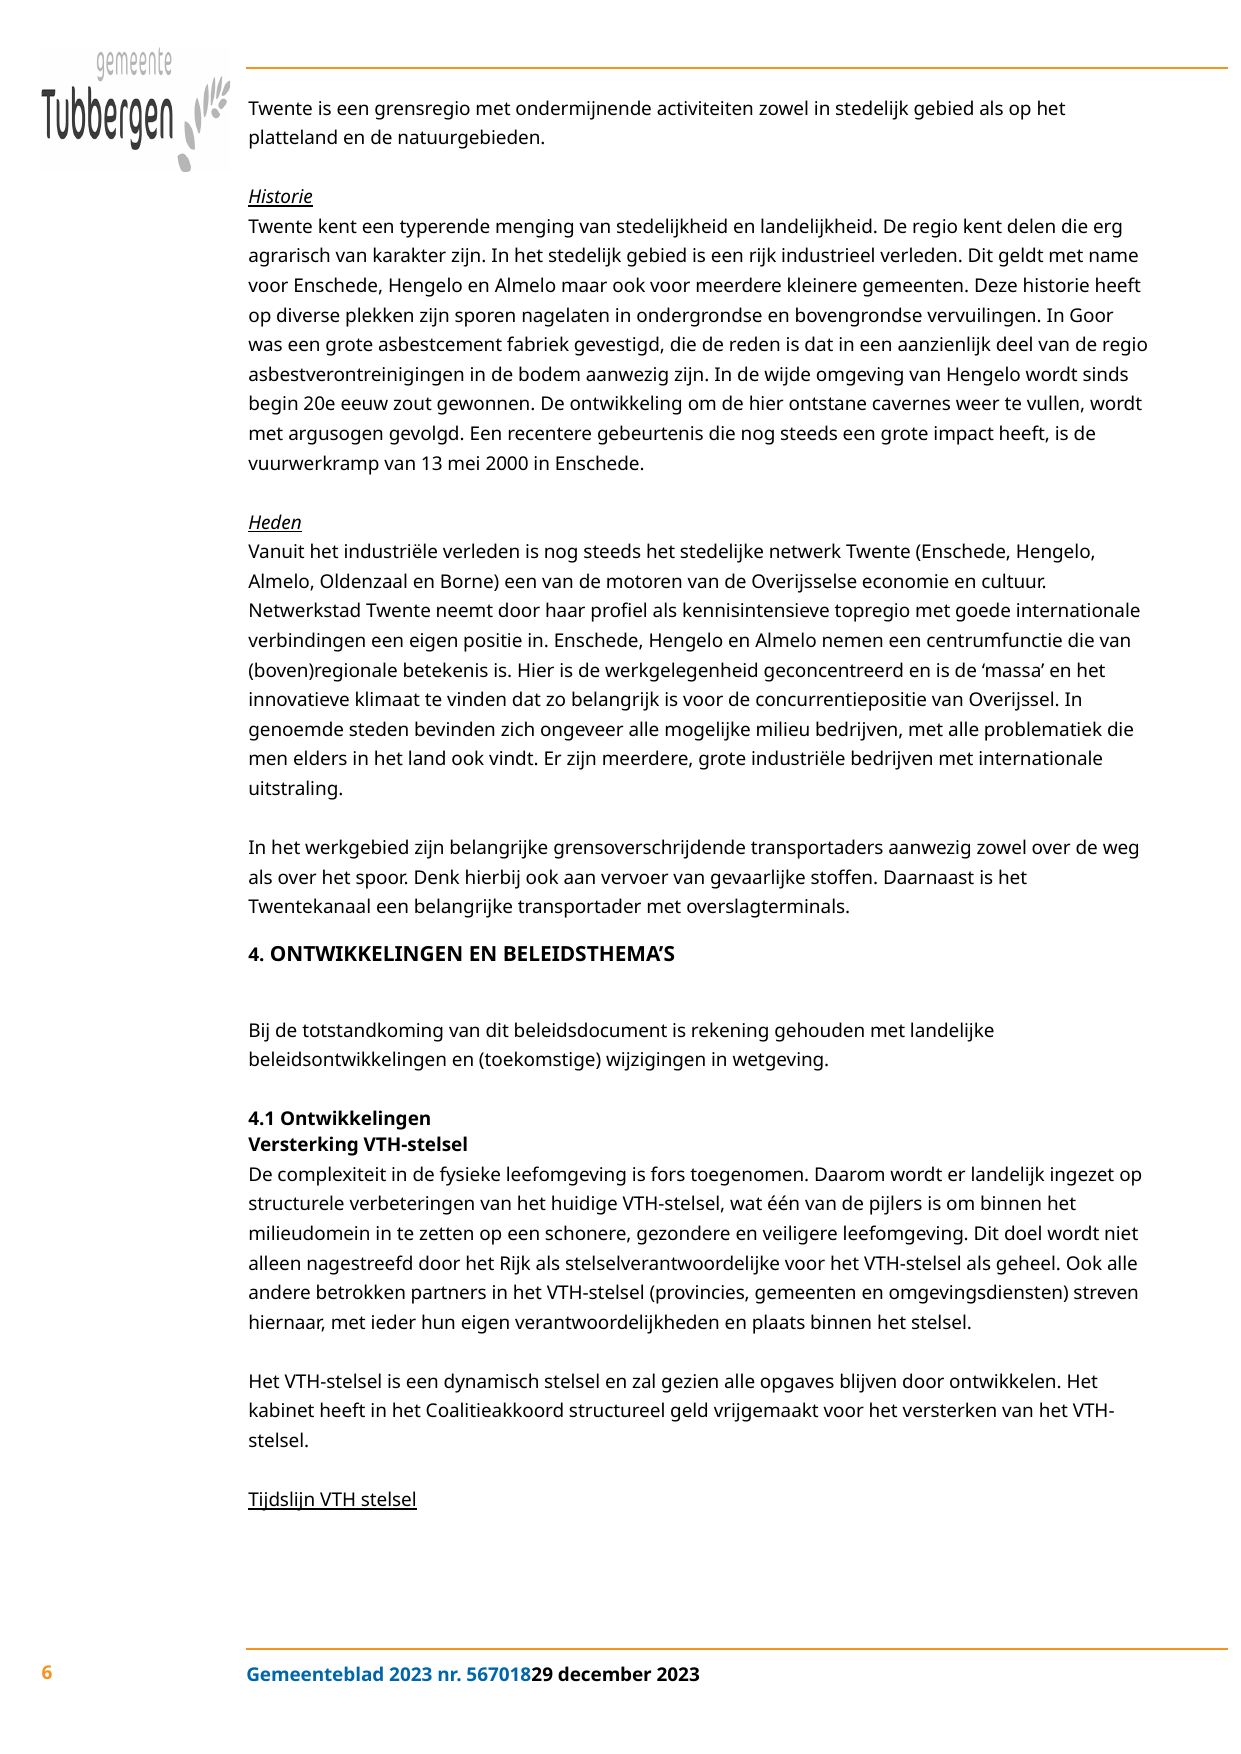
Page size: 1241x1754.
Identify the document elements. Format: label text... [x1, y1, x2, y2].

text 4.1 Ontwikkelingen [248, 1106, 1152, 1131]
text Heden [248, 509, 1152, 535]
text De complexiteit in de fysieke leefomgeving is fors toegenomen. Daarom wordt er landelijk ingezet op structurele verbeteringen van het huidige VTH-stelsel, wat één van de pijlers is om binnen het milieudomein in te zetten op een schonere, gezondere en veiligere leefomgeving. Dit doel wordt niet alleen nagestreefd door het Rijk als stelselverantwoordelijke voor het VTH-stelsel als geheel. Ook alle andere betrokken partners in het VTH-stelsel (provincies, gemeenten en omgevingsdiensten) streven hiernaar, met ieder hun eigen verantwoordelijkheden en plaats binnen het stelsel. [248, 1161, 1152, 1334]
text In het werkgebied zijn belangrijke grensoverschrijdende transportaders aanwezig zowel over de weg als over het spoor. Denk hierbij ook aan vervoer van gevaarlijke stoffen. Daarnaast is het Twentekanaal een belangrijke transportader met overslagterminals. [248, 834, 1152, 919]
text Bij de totstandkoming van dit beleidsdocument is rekening gehouden met landelijke beleidsontwikkelingen en (toekomstige) wijzigingen in wetgeving. [248, 1017, 1152, 1072]
text Het VTH-stelsel is een dynamisch stelsel en zal gezien alle opgaves blijven door ontwikkelen. Het kabinet heeft in het Coalitieakkoord structureel geld vrijgemaakt voor het versterken van het VTH-stelsel. [248, 1368, 1152, 1453]
text Tijdslijn VTH stelsel [248, 1486, 1152, 1512]
text Vanuit het industriële verleden is nog steeds het stedelijke netwerk Twente (Enschede, Hengelo, Almelo, Oldenzaal en Borne) een van de motoren van de Overijsselse economie en cultuur. Netwerkstad Twente neemt door haar profiel als kennisintensieve topregio met goede internationale verbindingen een eigen positie in. Enschede, Hengelo en Almelo nemen een centrumfunctie die van (boven)regionale betekenis is. Hier is de werkgelegenheid geconcentreerd en is de ‘massa’ en het innovatieve klimaat te vinden dat zo belangrijk is voor de concurrentiepositie van Overijssel. In genoemde steden bevinden zich ongeveer alle mogelijke milieu bedrijven, met alle problematiek die men elders in het land ook vindt. Er zijn meerdere, grote industriële bedrijven met internationale uitstraling. [248, 538, 1152, 801]
picture [41, 47, 231, 172]
text Versterking VTH-stelsel [248, 1131, 1152, 1157]
text Twente kent een typerende menging van stedelijkheid en landelijkheid. De regio kent delen die erg agrarisch van karakter zijn. In het stedelijk gebied is een rijk industrieel verleden. Dit geldt met name voor Enschede, Hengelo en Almelo maar ook voor meerdere kleinere gemeenten. Deze historie heeft op diverse plekken zijn sporen nagelaten in ondergrondse en bovengrondse vervuilingen. In Goor was een grote asbestcement fabriek gevestigd, die de reden is dat in een aanzienlijk deel van de regio asbestverontreinigingen in de bodem aanwezig zijn. In de wijde omgeving van Hengelo wordt sinds begin 20e eeuw zout gewonnen. De ontwikkeling om de hier ontstane cavernes weer te vullen, wordt met argusogen gevolgd. Een recentere gebeurtenis die nog steeds een grote impact heeft, is de vuurwerkramp van 13 mei 2000 in Enschede. [248, 213, 1152, 476]
text 4. ONTWIKKELINGEN EN BELEIDSTHEMA’S [248, 939, 1152, 968]
text Twente is een grensregio met ondermijnende activiteiten zowel in stedelijk gebied als op het platteland en de natuurgebieden. [248, 95, 1152, 150]
text Historie [248, 183, 1152, 209]
